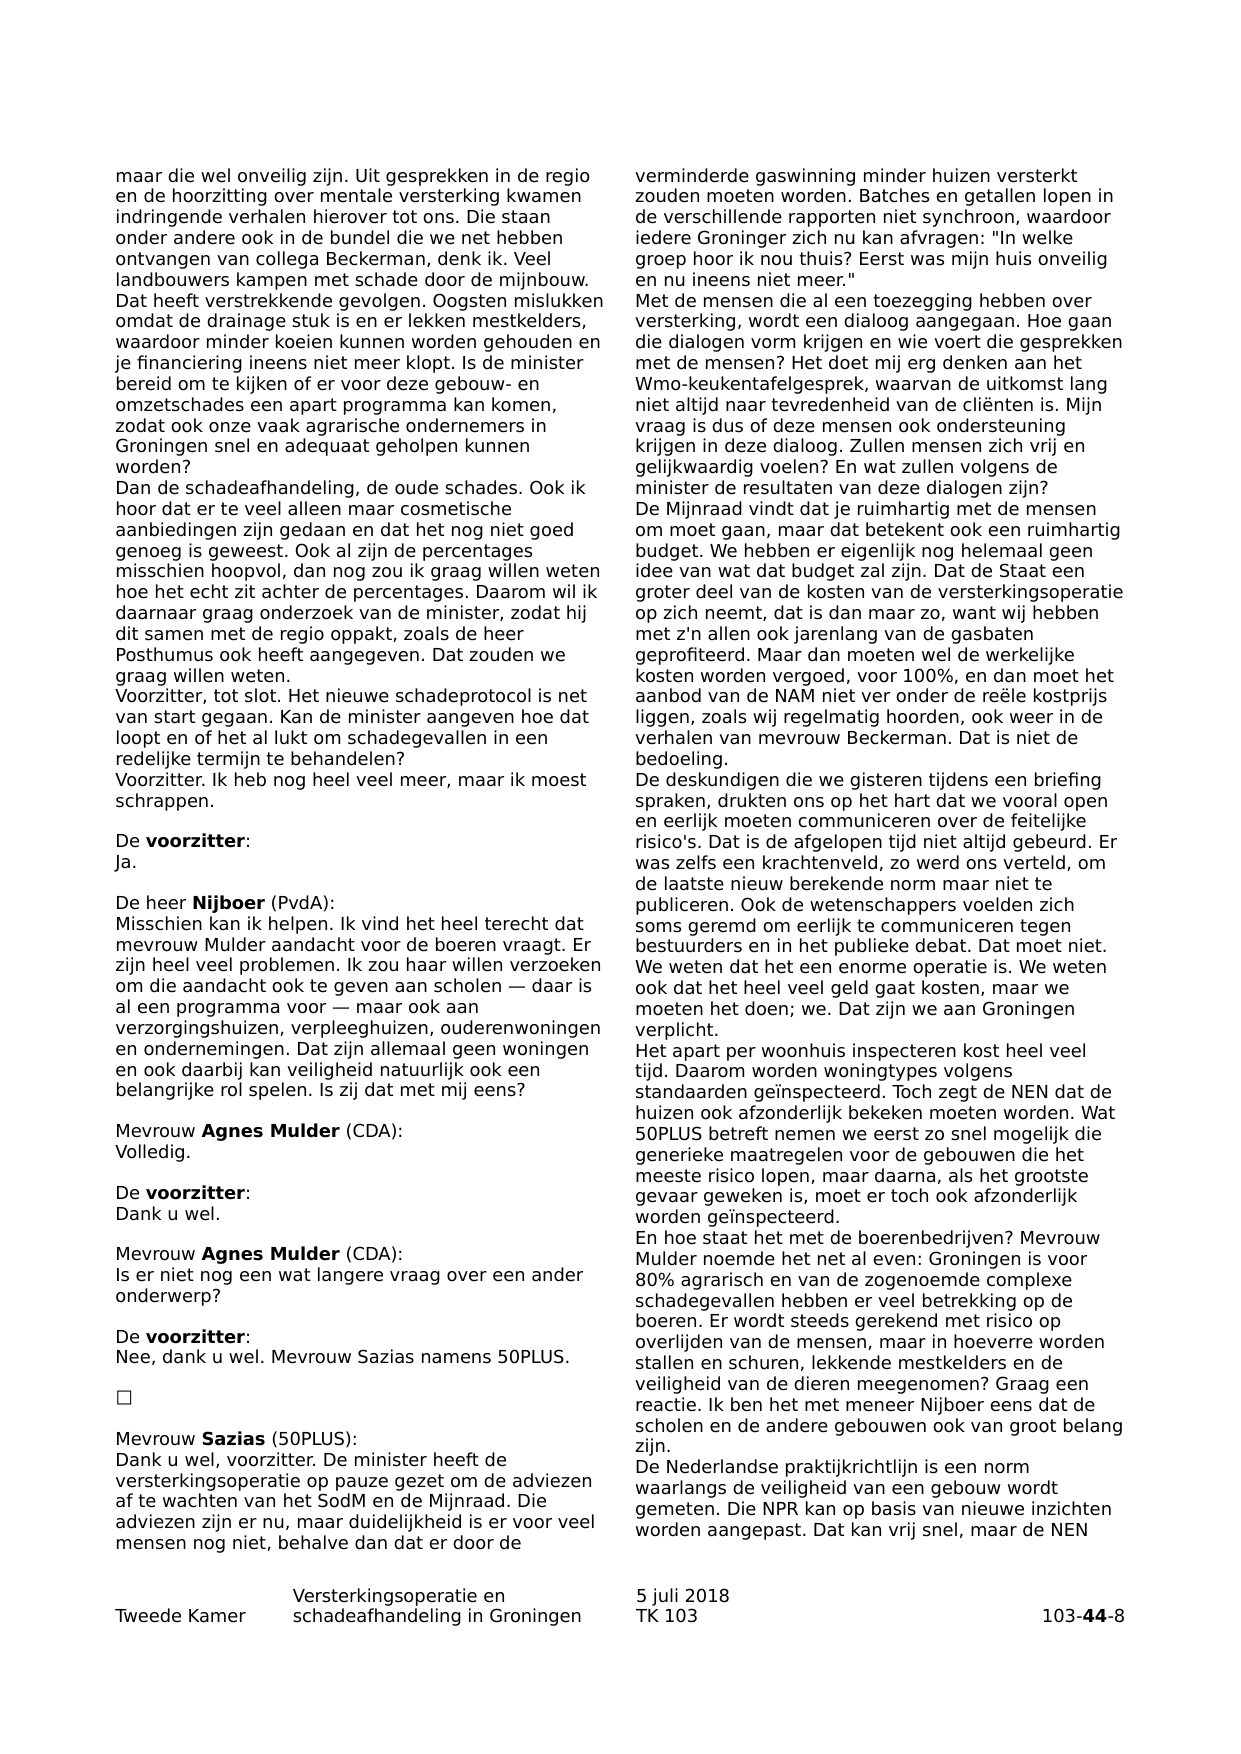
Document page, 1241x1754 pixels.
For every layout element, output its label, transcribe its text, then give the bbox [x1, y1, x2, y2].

text Dank u wel, voorzitter. De minister heeft de versterkingsoperatie op pauze gezet om de adviezen af te wachten van het SodM en de Mijnraad. Die adviezen zijn er nu, maar duidelijkheid is er voor veel mensen nog niet, behalve dan dat er door de [115, 1449, 605, 1554]
text Volledig. [115, 1142, 605, 1162]
text De Nederlandse praktijkrichtlijn is een norm waarlangs de veiligheid van een gebouw wordt gemeten. Die NPR kan op basis van nieuwe inzichten worden aangepast. Dat kan vrij snel, maar de NEN [635, 1457, 1125, 1540]
text De voorzitter: [115, 831, 605, 852]
text Mevrouw Sazias (50PLUS): [115, 1429, 605, 1449]
text verminderde gaswinning minder huizen versterkt zouden moeten worden. Batches en getallen lopen in de verschillende rapporten niet synchroon, waardoor iedere Groninger zich nu kan afvragen: "In welke groep hoor ik nou thuis? Eerst was mijn huis onveilig en nu ineens niet meer." [635, 165, 1125, 290]
text Voorzitter. Ik heb nog heel veel meer, maar ik moest schrappen. [115, 769, 605, 811]
text Misschien kan ik helpen. Ik vind het heel terecht dat mevrouw Mulder aandacht voor de boeren vraagt. Er zijn heel veel problemen. Ik zou haar willen verzoeken om die aandacht ook te geven aan scholen — daar is al een programma voor — maar ook aan verzorgingshuizen, verpleeghuizen, ouderenwoningen en ondernemingen. Dat zijn allemaal geen woningen en ook daarbij kan veiligheid natuurlijk ook een belangrijke rol spelen. Is zij dat met mij eens? [115, 913, 605, 1101]
text Ja. [115, 852, 605, 873]
text De heer Nijboer (PvdA): [115, 893, 605, 913]
text Voorzitter, tot slot. Het nieuwe schadeprotocol is net van start gegaan. Kan de minister aangeven hoe dat loopt en of het al lukt om schadegevallen in een redelijke termijn te behandelen? [115, 686, 605, 769]
text Dank u wel. [115, 1203, 605, 1224]
text Het apart per woonhuis inspecteren kost heel veel tijd. Daarom worden woningtypes volgens standaarden geïnspecteerd. Toch zegt de NEN dat de huizen ook afzonderlijk bekeken moeten worden. Wat 50PLUS betreft nemen we eerst zo snel mogelijk die generieke maatregelen voor de gebouwen die het meeste risico lopen, maar daarna, als het grootste gevaar geweken is, moet er toch ook afzonderlijk worden geïnspecteerd. [635, 1040, 1125, 1228]
text Nee, dank u wel. Mevrouw Sazias namens 50PLUS. [115, 1347, 605, 1368]
text Dan de schadeafhandeling, de oude schades. Ook ik hoor dat er te veel alleen maar cosmetische aanbiedingen zijn gedaan en dat het nog niet goed genoeg is geweest. Ook al zijn de percentages misschien hoopvol, dan nog zou ik graag willen weten hoe het echt zit achter de percentages. Daarom wil ik daarnaar graag onderzoek van de minister, zodat hij dit samen met de regio oppakt, zoals de heer Posthumus ook heeft aangegeven. Dat zouden we graag willen weten. [115, 478, 605, 686]
text De deskundigen die we gisteren tijdens een briefing spraken, drukten ons op het hart dat we vooral open en eerlijk moeten communiceren over de feitelijke risico's. Dat is de afgelopen tijd niet altijd gebeurd. Er was zelfs een krachtenveld, zo werd ons verteld, om de laatste nieuw berekende norm maar niet te publiceren. Ook de wetenschappers voelden zich soms geremd om eerlijk te communiceren tegen bestuurders en in het publieke debat. Dat moet niet. We weten dat het een enorme operatie is. We weten ook dat het heel veel geld gaat kosten, maar we moeten het doen; we. Dat zijn we aan Groningen verplicht. [635, 769, 1125, 1040]
text De voorzitter: [115, 1326, 605, 1347]
text Mevrouw Agnes Mulder (CDA): [115, 1244, 605, 1265]
text De voorzitter: [115, 1182, 605, 1203]
text Is er niet nog een wat langere vraag over een ander onderwerp? [115, 1265, 605, 1306]
text maar die wel onveilig zijn. Uit gesprekken in de regio en de hoorzitting over mentale versterking kwamen indringende verhalen hierover tot ons. Die staan onder andere ook in de bundel die we net hebben ontvangen van collega Beckerman, denk ik. Veel landbouwers kampen met schade door de mijnbouw. Dat heeft verstrekkende gevolgen. Oogsten mislukken omdat de drainage stuk is en er lekken mestkelders, waardoor minder koeien kunnen worden gehouden en je financiering ineens niet meer klopt. Is de minister bereid om te kijken of er voor deze gebouw- en omzetschades een apart programma kan komen, zodat ook onze vaak agrarische ondernemers in Groningen snel en adequaat geholpen kunnen worden? [115, 165, 605, 478]
text De Mijnraad vindt dat je ruimhartig met de mensen om moet gaan, maar dat betekent ook een ruimhartig budget. We hebben er eigenlijk nog helemaal geen idee van wat dat budget zal zijn. Dat de Staat een groter deel van de kosten van de versterkingsoperatie op zich neemt, dat is dan maar zo, want wij hebben met z'n allen ook jarenlang van de gasbaten geprofiteerd. Maar dan moeten wel de werkelijke kosten worden vergoed, voor 100%, en dan moet het aanbod van de NAM niet ver onder de reële kostprijs liggen, zoals wij regelmatig hoorden, ook weer in de verhalen van mevrouw Beckerman. Dat is niet de bedoeling. [635, 499, 1125, 769]
text Mevrouw Agnes Mulder (CDA): [115, 1121, 605, 1142]
text ⬜ [115, 1388, 605, 1409]
text En hoe staat het met de boerenbedrijven? Mevrouw Mulder noemde het net al even: Groningen is voor 80% agrarisch en van de zogenoemde complexe schadegevallen hebben er veel betrekking op de boeren. Er wordt steeds gerekend met risico op overlijden van de mensen, maar in hoeverre worden stallen en schuren, lekkende mestkelders en de veiligheid van de dieren meegenomen? Graag een reactie. Ik ben het met meneer Nijboer eens dat de scholen en de andere gebouwen ook van groot belang zijn. [635, 1228, 1125, 1457]
text Met de mensen die al een toezegging hebben over versterking, wordt een dialoog aangegaan. Hoe gaan die dialogen vorm krijgen en wie voert die gesprekken met de mensen? Het doet mij erg denken aan het Wmo-keukentafelgesprek, waarvan de uitkomst lang niet altijd naar tevredenheid van de cliënten is. Mijn vraag is dus of deze mensen ook ondersteuning krijgen in deze dialoog. Zullen mensen zich vrij en gelijkwaardig voelen? En wat zullen volgens de minister de resultaten van deze dialogen zijn? [635, 290, 1125, 499]
